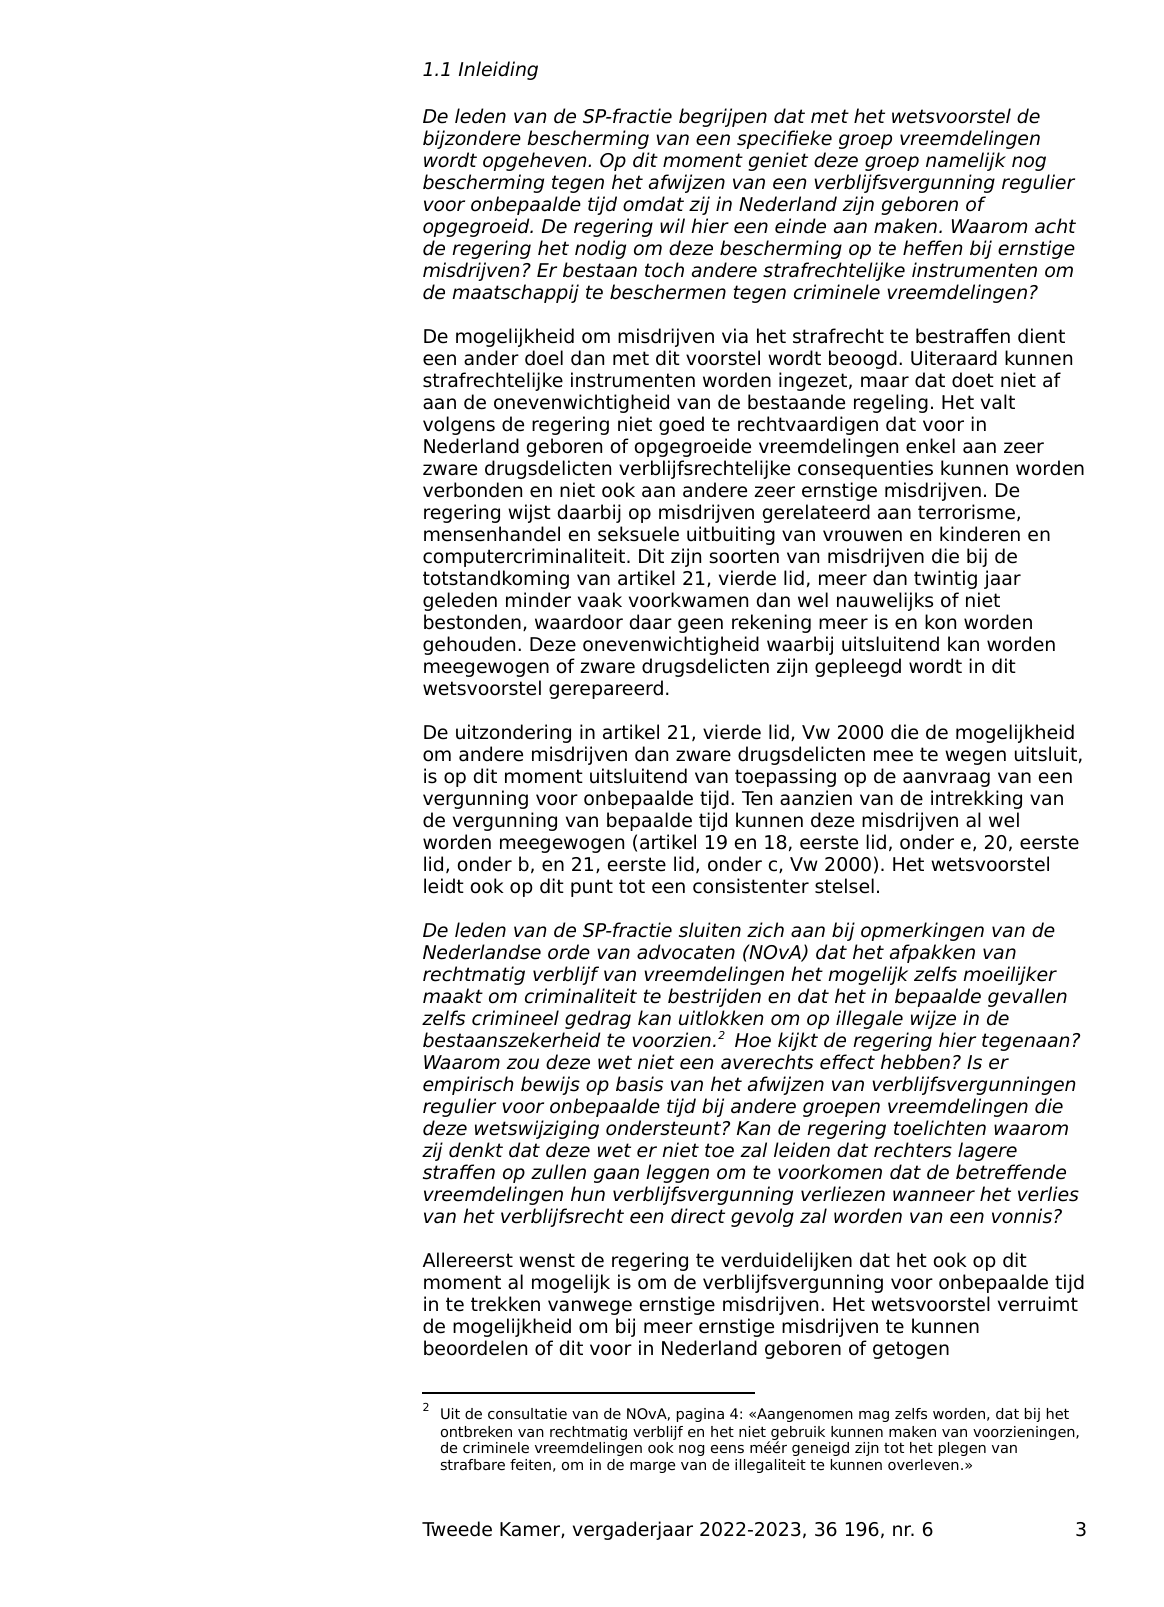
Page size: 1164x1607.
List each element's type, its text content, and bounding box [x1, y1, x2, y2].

subtitle 1.1 Inleiding [422, 59, 1087, 81]
text Allereerst wenst de regering te verduidelijken dat het ook op dit moment al mogelijk is om de verblijfsvergunning voor onbepaalde tijd in te trekken vanwege ernstige misdrijven. Het wetsvoorstel verruimt de mogelijkheid om bij meer ernstige misdrijven te kunnen beoordelen of dit voor in Nederland geboren of getogen [422, 1250, 1087, 1360]
text De leden van de SP-fractie begrijpen dat met het wetsvoorstel de bijzondere bescherming van een specifieke groep vreemdelingen wordt opgeheven. Op dit moment geniet deze groep namelijk nog bescherming tegen het afwijzen van een verblijfsvergunning regulier voor onbepaalde tijd omdat zij in Nederland zijn geboren of opgegroeid. De regering wil hier een einde aan maken. Waarom acht de regering het nodig om deze bescherming op te heffen bij ernstige misdrijven? Er bestaan toch andere strafrechtelijke instrumenten om de maatschappij te beschermen tegen criminele vreemdelingen? [422, 106, 1087, 304]
text De mogelijkheid om misdrijven via het strafrecht te bestraffen dient een ander doel dan met dit voorstel wordt beoogd. Uiteraard kunnen strafrechtelijke instrumenten worden ingezet, maar dat doet niet af aan de onevenwichtigheid van de bestaande regeling. Het valt volgens de regering niet goed te rechtvaardigen dat voor in Nederland geboren of opgegroeide vreemdelingen enkel aan zeer zware drugsdelicten verblijfsrechtelijke consequenties kunnen worden verbonden en niet ook aan andere zeer ernstige misdrijven. De regering wijst daarbij op misdrijven gerelateerd aan terrorisme, mensenhandel en seksuele uitbuiting van vrouwen en kinderen en computercriminaliteit. Dit zijn soorten van misdrijven die bij de totstandkoming van artikel 21, vierde lid, meer dan twintig jaar geleden minder vaak voorkwamen dan wel nauwelijks of niet bestonden, waardoor daar geen rekening meer is en kon worden gehouden. Deze onevenwichtigheid waarbij uitsluitend kan worden meegewogen of zware drugsdelicten zijn gepleegd wordt in dit wetsvoorstel gerepareerd. [422, 326, 1087, 700]
text De leden van de SP-fractie sluiten zich aan bij opmerkingen van de Nederlandse orde van advocaten (NOvA) dat het afpakken van rechtmatig verblijf van vreemdelingen het mogelijk zelfs moeilijker maakt om criminaliteit te bestrijden en dat het in bepaalde gevallen zelfs crimineel gedrag kan uitlokken om op illegale wijze in de bestaanszekerheid te voorzien. Hoe kijkt de regering hier tegenaan? Waarom zou deze wet niet een averechts effect hebben? Is er empirisch bewijs op basis van het afwijzen van verblijfsvergunningen regulier voor onbepaalde tijd bij andere groepen vreemdelingen die deze wetswijziging ondersteunt? Kan de regering toelichten waarom zij denkt dat deze wet er niet toe zal leiden dat rechters lagere straffen op zullen gaan leggen om te voorkomen dat de betreffende vreemdelingen hun verblijfsvergunning verliezen wanneer het verlies van het verblijfsrecht een direct gevolg zal worden van een vonnis? [422, 920, 1087, 1228]
text De uitzondering in artikel 21, vierde lid, Vw 2000 die de mogelijkheid om andere misdrijven dan zware drugsdelicten mee te wegen uitsluit, is op dit moment uitsluitend van toepassing op de aanvraag van een vergunning voor onbepaalde tijd. Ten aanzien van de intrekking van de vergunning van bepaalde tijd kunnen deze misdrijven al wel worden meegewogen (artikel 19 en 18, eerste lid, onder e, 20, eerste lid, onder b, en 21, eerste lid, onder c, Vw 2000). Het wetsvoorstel leidt ook op dit punt tot een consistenter stelsel. [422, 722, 1087, 898]
text Uit de consultatie van de NOvA, pagina 4: «Aangenomen mag zelfs worden, dat bij het ontbreken van rechtmatig verblijf en het niet gebruik kunnen maken van voorzieningen, de criminele vreemdelingen ook nog eens méér geneigd zijn tot het plegen van strafbare feiten, om in de marge van de illegaliteit te kunnen overleven.» [422, 1402, 1087, 1474]
